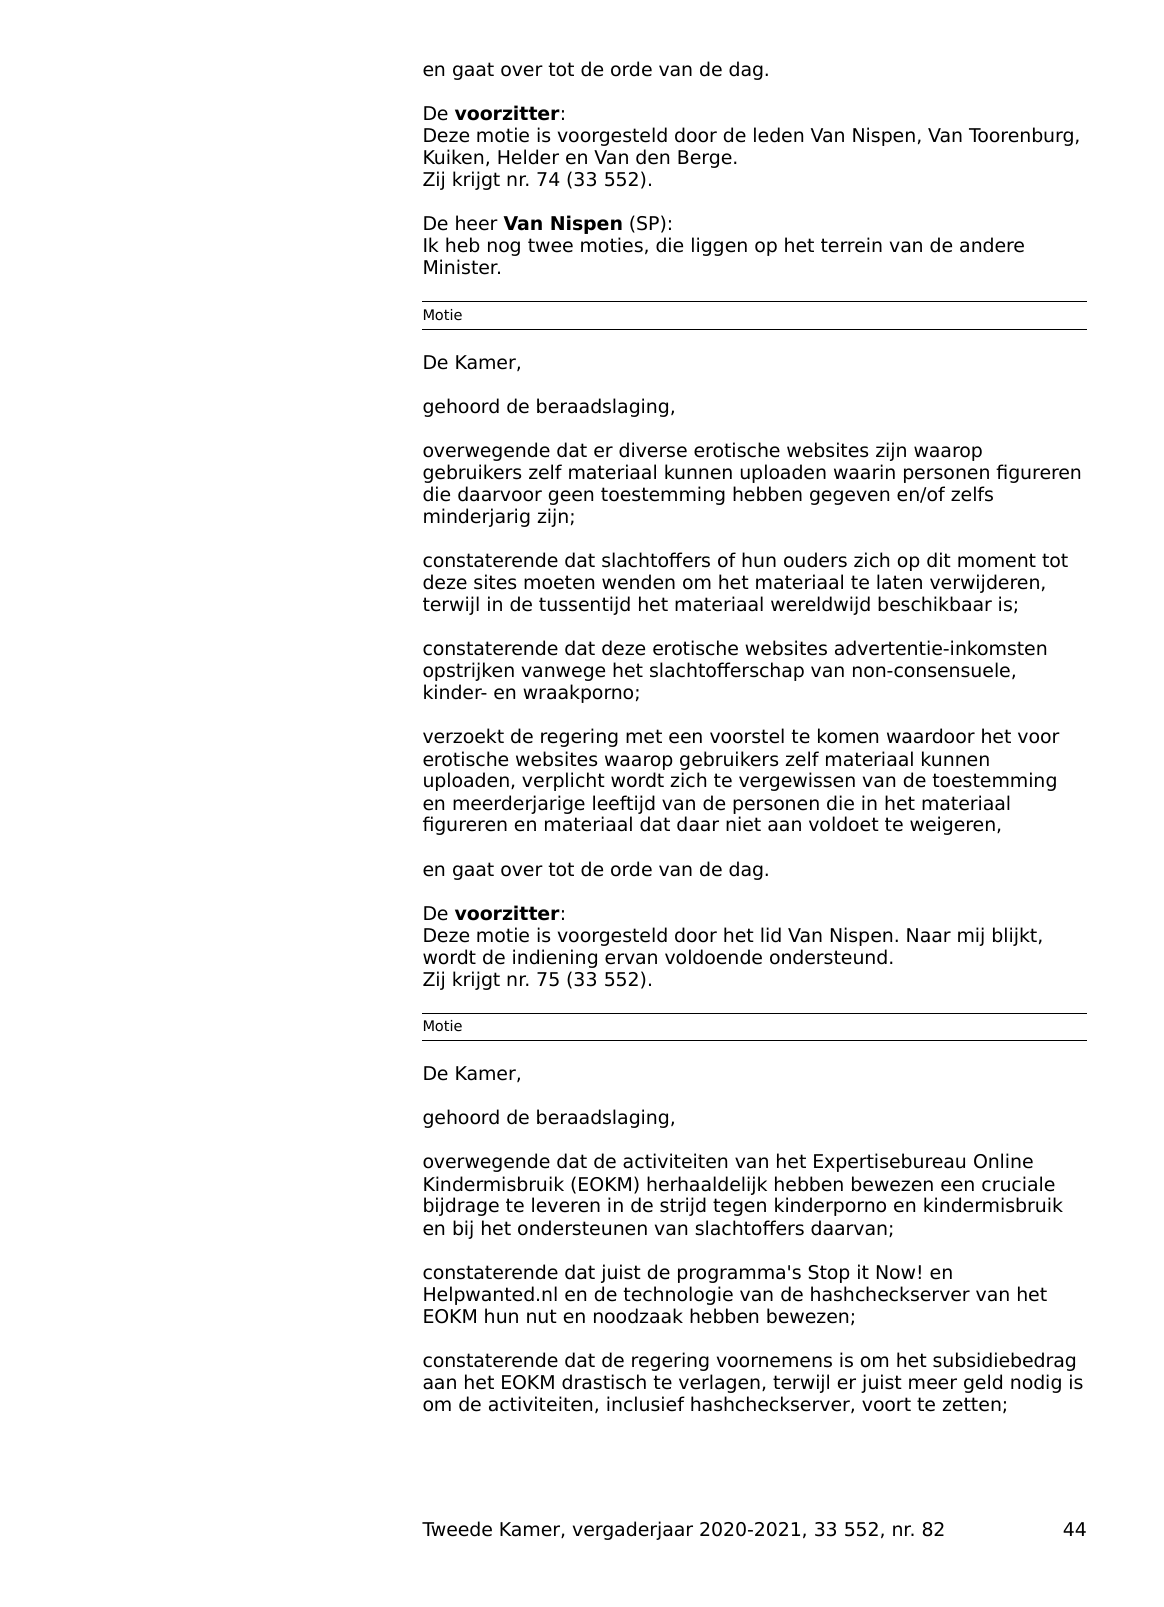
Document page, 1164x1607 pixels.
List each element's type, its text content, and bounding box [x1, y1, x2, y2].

text Deze motie is voorgesteld door de leden Van Nispen, Van Toorenburg, Kuiken, Helder en Van den Berge. [422, 125, 1087, 169]
text overwegende dat de activiteiten van het Expertisebureau Online Kindermisbruik (EOKM) herhaaldelijk hebben bewezen een cruciale bijdrage te leveren in de strijd tegen kinderporno en kindermisbruik en bij het ondersteunen van slachtoffers daarvan; [422, 1151, 1087, 1239]
table_header Motie [422, 1014, 1087, 1040]
text gehoord de beraadslaging, [422, 396, 1087, 418]
table_header Motie [422, 302, 1087, 328]
text Deze motie is voorgesteld door het lid Van Nispen. Naar mij blijkt, wordt de indiening ervan voldoende ondersteund. [422, 925, 1087, 969]
text De voorzitter: [422, 903, 1087, 925]
text verzoekt de regering met een voorstel te komen waardoor het voor erotische websites waarop gebruikers zelf materiaal kunnen uploaden, verplicht wordt zich te vergewissen van de toestemming en meerderjarige leeftijd van de personen die in het materiaal figureren en materiaal dat daar niet aan voldoet te weigeren, [422, 726, 1087, 836]
text en gaat over tot de orde van de dag. [422, 59, 1087, 81]
text gehoord de beraadslaging, [422, 1107, 1087, 1129]
text constaterende dat de regering voornemens is om het subsidiebedrag aan het EOKM drastisch te verlagen, terwijl er juist meer geld nodig is om de activiteiten, inclusief hashcheckserver, voort te zetten; [422, 1350, 1087, 1416]
text De voorzitter: [422, 103, 1087, 125]
text De heer Van Nispen (SP): [422, 213, 1087, 235]
text De Kamer, [422, 352, 1087, 374]
text en gaat over tot de orde van de dag. [422, 858, 1087, 881]
text Ik heb nog twee moties, die liggen op het terrein van de andere Minister. [422, 235, 1087, 279]
text Zij krijgt nr. 74 (33 552). [422, 169, 1087, 191]
text Zij krijgt nr. 75 (33 552). [422, 969, 1087, 991]
text overwegende dat er diverse erotische websites zijn waarop gebruikers zelf materiaal kunnen uploaden waarin personen figureren die daarvoor geen toestemming hebben gegeven en/of zelfs minderjarig zijn; [422, 440, 1087, 528]
text constaterende dat slachtoffers of hun ouders zich op dit moment tot deze sites moeten wenden om het materiaal te laten verwijderen, terwijl in de tussentijd het materiaal wereldwijd beschikbaar is; [422, 550, 1087, 616]
text constaterende dat juist de programma's Stop it Now! en Helpwanted.nl en de technologie van de hashcheckserver van het EOKM hun nut en noodzaak hebben bewezen; [422, 1262, 1087, 1327]
text De Kamer, [422, 1063, 1087, 1085]
text constaterende dat deze erotische websites advertentie-inkomsten opstrijken vanwege het slachtofferschap van non-consensuele, kinder- en wraakporno; [422, 638, 1087, 704]
